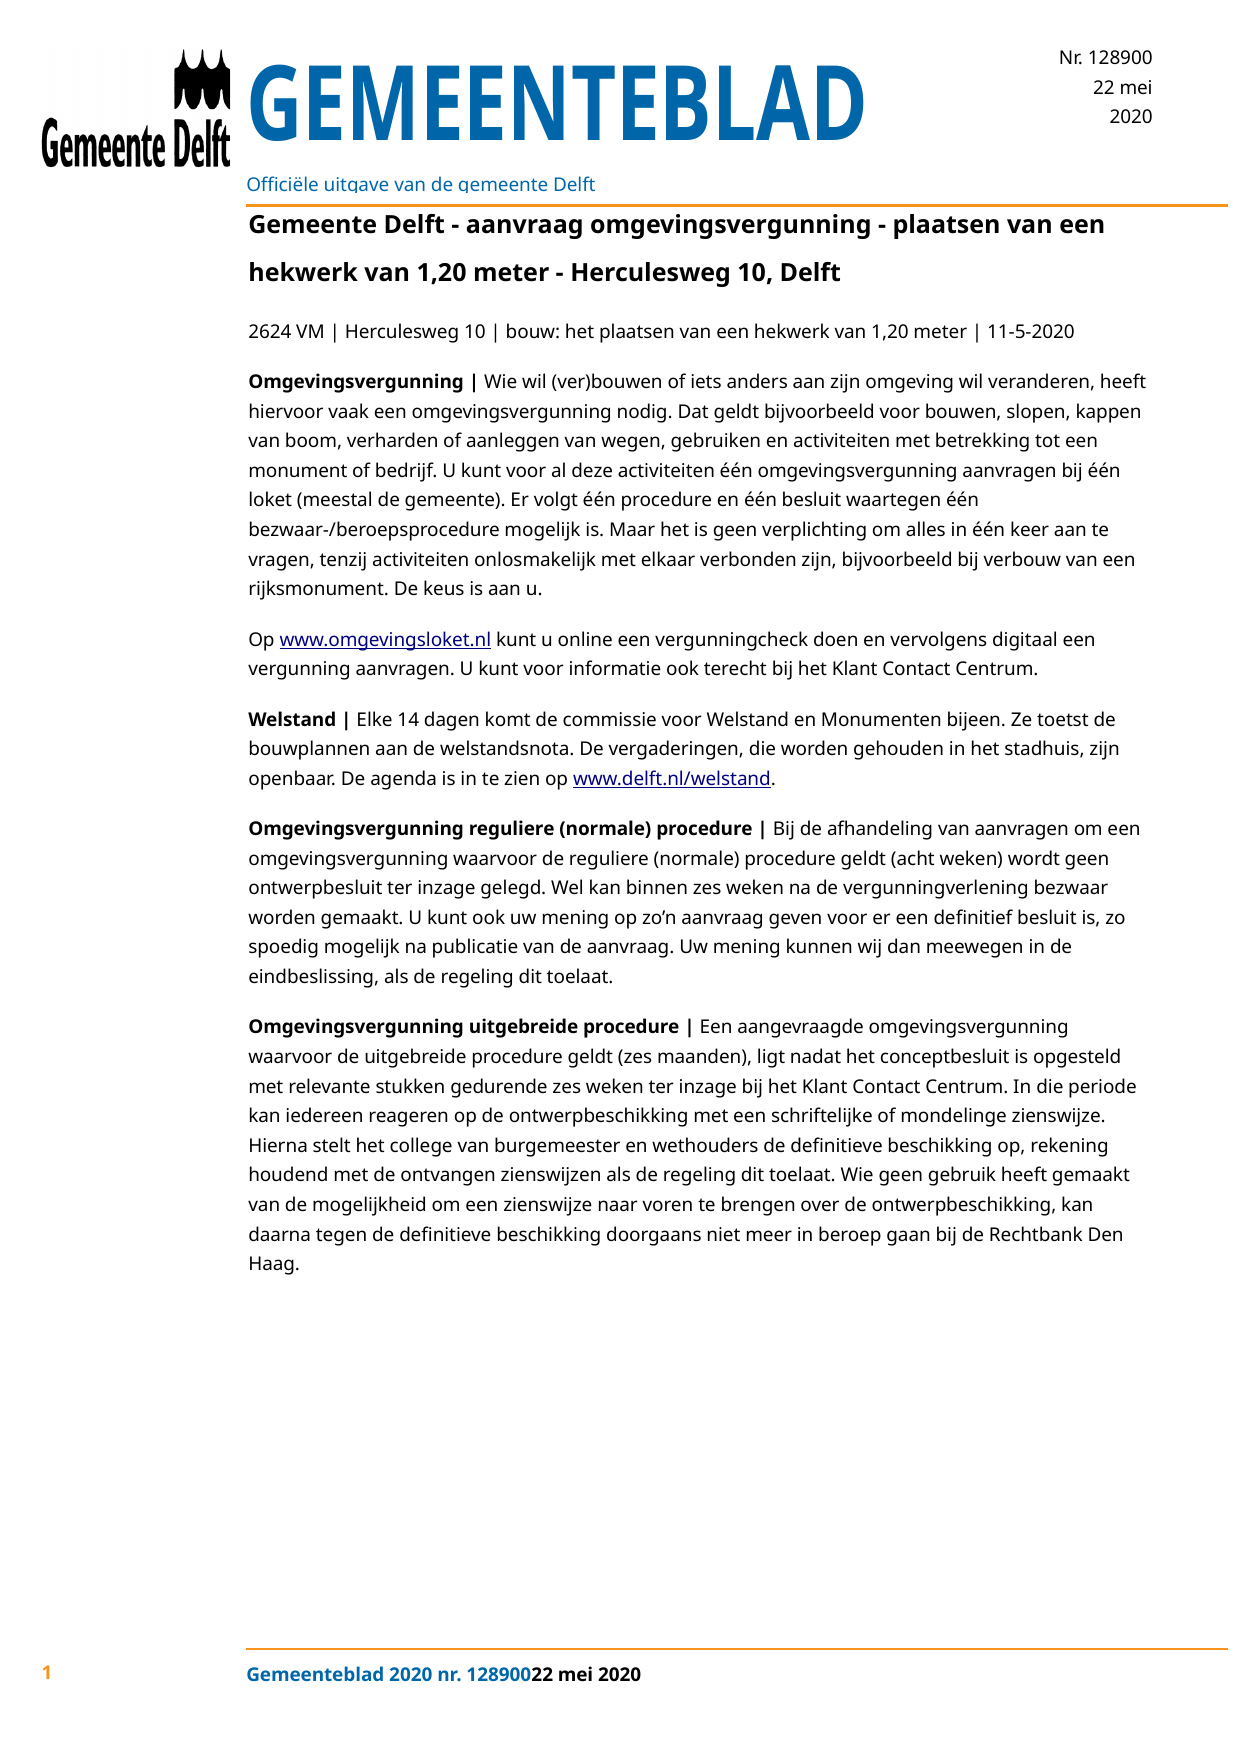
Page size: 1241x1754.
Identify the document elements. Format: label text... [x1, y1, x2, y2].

text Gemeente Delft - aanvraag omgevingsvergunning - plaatsen van een hekwerk van 1,20 meter - Herculesweg 10, Delft [248, 207, 1152, 288]
text Omgevingsvergunning | Wie wil (ver)bouwen of iets anders aan zijn omgeving wil veranderen, heeft hiervoor vaak een omgevingsvergunning nodig. Dat geldt bijvoorbeeld voor bouwen, slopen, kappen van boom, verharden of aanleggen van wegen, gebruiken en activiteiten met betrekking tot een monument of bedrijf. U kunt voor al deze activiteiten één omgevingsvergunning aanvragen bij één loket (meestal de gemeente). Er volgt één procedure en één besluit waartegen één bezwaar-/beroepsprocedure mogelijk is. Maar het is geen verplichting om alles in één keer aan te vragen, tenzij activiteiten onlosmakelijk met elkaar verbonden zijn, bijvoorbeeld bij verbouw van een rijksmonument. De keus is aan u. [248, 368, 1152, 601]
text Welstand | Elke 14 dagen komt de commissie voor Welstand en Monumenten bijeen. Ze toetst de bouwplannen aan de welstandsnota. De vergaderingen, die worden gehouden in het stadhuis, zijn openbaar. De agenda is in te zien op www.delft.nl/welstand. [248, 706, 1152, 791]
text Omgevingsvergunning uitgebreide procedure | Een aangevraagde omgevingsvergunning waarvoor de uitgebreide procedure geldt (zes maanden), ligt nadat het conceptbesluit is opgesteld met relevante stukken gedurende zes weken ter inzage bij het Klant Contact Centrum. In die periode kan iedereen reageren op de ontwerpbeschikking met een schriftelijke of mondelinge zienswijze. Hierna stelt het college van burgemeester en wethouders de definitieve beschikking op, rekening houdend met de ontvangen zienswijzen als de regeling dit toelaat. Wie geen gebruik heeft gemaakt van de mogelijkheid om een zienswijze naar voren te brengen over de ontwerpbeschikking, kan daarna tegen de definitieve beschikking doorgaans niet meer in beroep gaan bij de Rechtbank Den Haag. [248, 1014, 1152, 1276]
picture [41, 47, 231, 172]
text 2624 VM | Herculesweg 10 | bouw: het plaatsen van een hekwerk van 1,20 meter | 11-5-2020 [248, 318, 1152, 344]
text Omgevingsvergunning reguliere (normale) procedure | Bij de afhandeling van aanvragen om een omgevingsvergunning waarvoor de reguliere (normale) procedure geldt (acht weken) wordt geen ontwerpbesluit ter inzage gelegd. Wel kan binnen zes weken na de vergunningverlening bezwaar worden gemaakt. U kunt ook uw mening op zo’n aanvraag geven voor er een definitief besluit is, zo spoedig mogelijk na publicatie van de aanvraag. Uw mening kunnen wij dan meewegen in de eindbeslissing, als de regeling dit toelaat. [248, 815, 1152, 989]
text Op www.omgevingsloket.nl kunt u online een vergunningcheck doen en vervolgens digitaal een vergunning aanvragen. U kunt voor informatie ook terecht bij het Klant Contact Centrum. [248, 626, 1152, 681]
